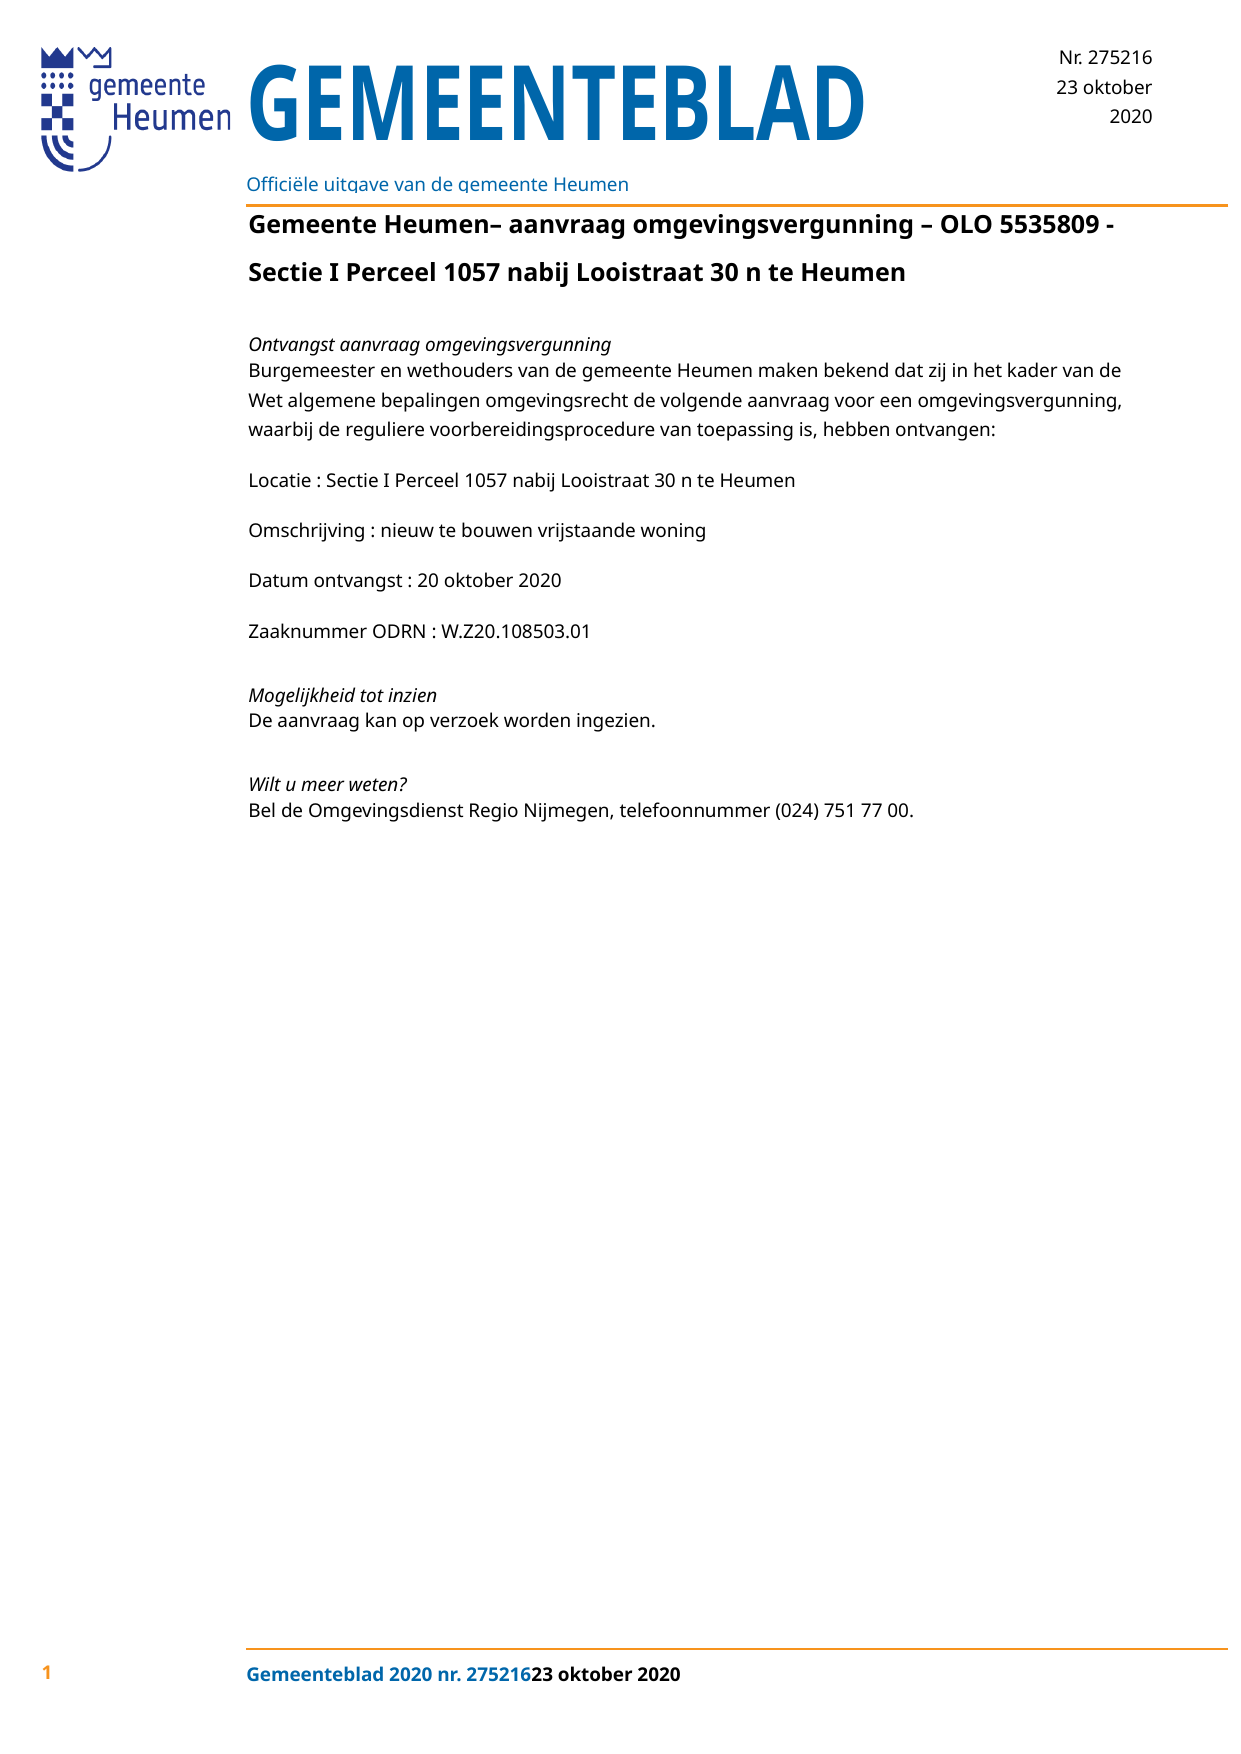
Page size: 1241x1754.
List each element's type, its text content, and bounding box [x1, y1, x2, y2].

text Datum ontvangst : 20 oktober 2020 [248, 568, 1152, 593]
text Bel de Omgevingsdienst Regio Nijmegen, telefoonnummer (024) 751 77 00. [248, 797, 1152, 823]
text Wilt u meer weten? [248, 772, 1152, 797]
text Ontvangst aanvraag omgevingsvergunning [248, 331, 1152, 357]
text Burgemeester en wethouders van de gemeente Heumen maken bekend dat zij in het kader van de Wet algemene bepalingen omgevingsrecht de volgende aanvraag voor een omgevingsvergunning, waarbij de reguliere voorbereidingsprocedure van toepassing is, hebben ontvangen: [248, 357, 1152, 442]
text Omschrijving : nieuw te bouwen vrijstaande woning [248, 517, 1152, 543]
text De aanvraag kan op verzoek worden ingezien. [248, 708, 1152, 733]
text Gemeente Heumen– aanvraag omgevingsvergunning – OLO 5535809 - Sectie I Perceel 1057 nabij Looistraat 30 n te Heumen [248, 207, 1152, 288]
text Zaaknummer ODRN : W.Z20.108503.01 [248, 618, 1152, 644]
text Locatie : Sectie I Perceel 1057 nabij Looistraat 30 n te Heumen [248, 467, 1152, 492]
text Mogelijkheid tot inzien [248, 682, 1152, 708]
picture [41, 47, 231, 172]
